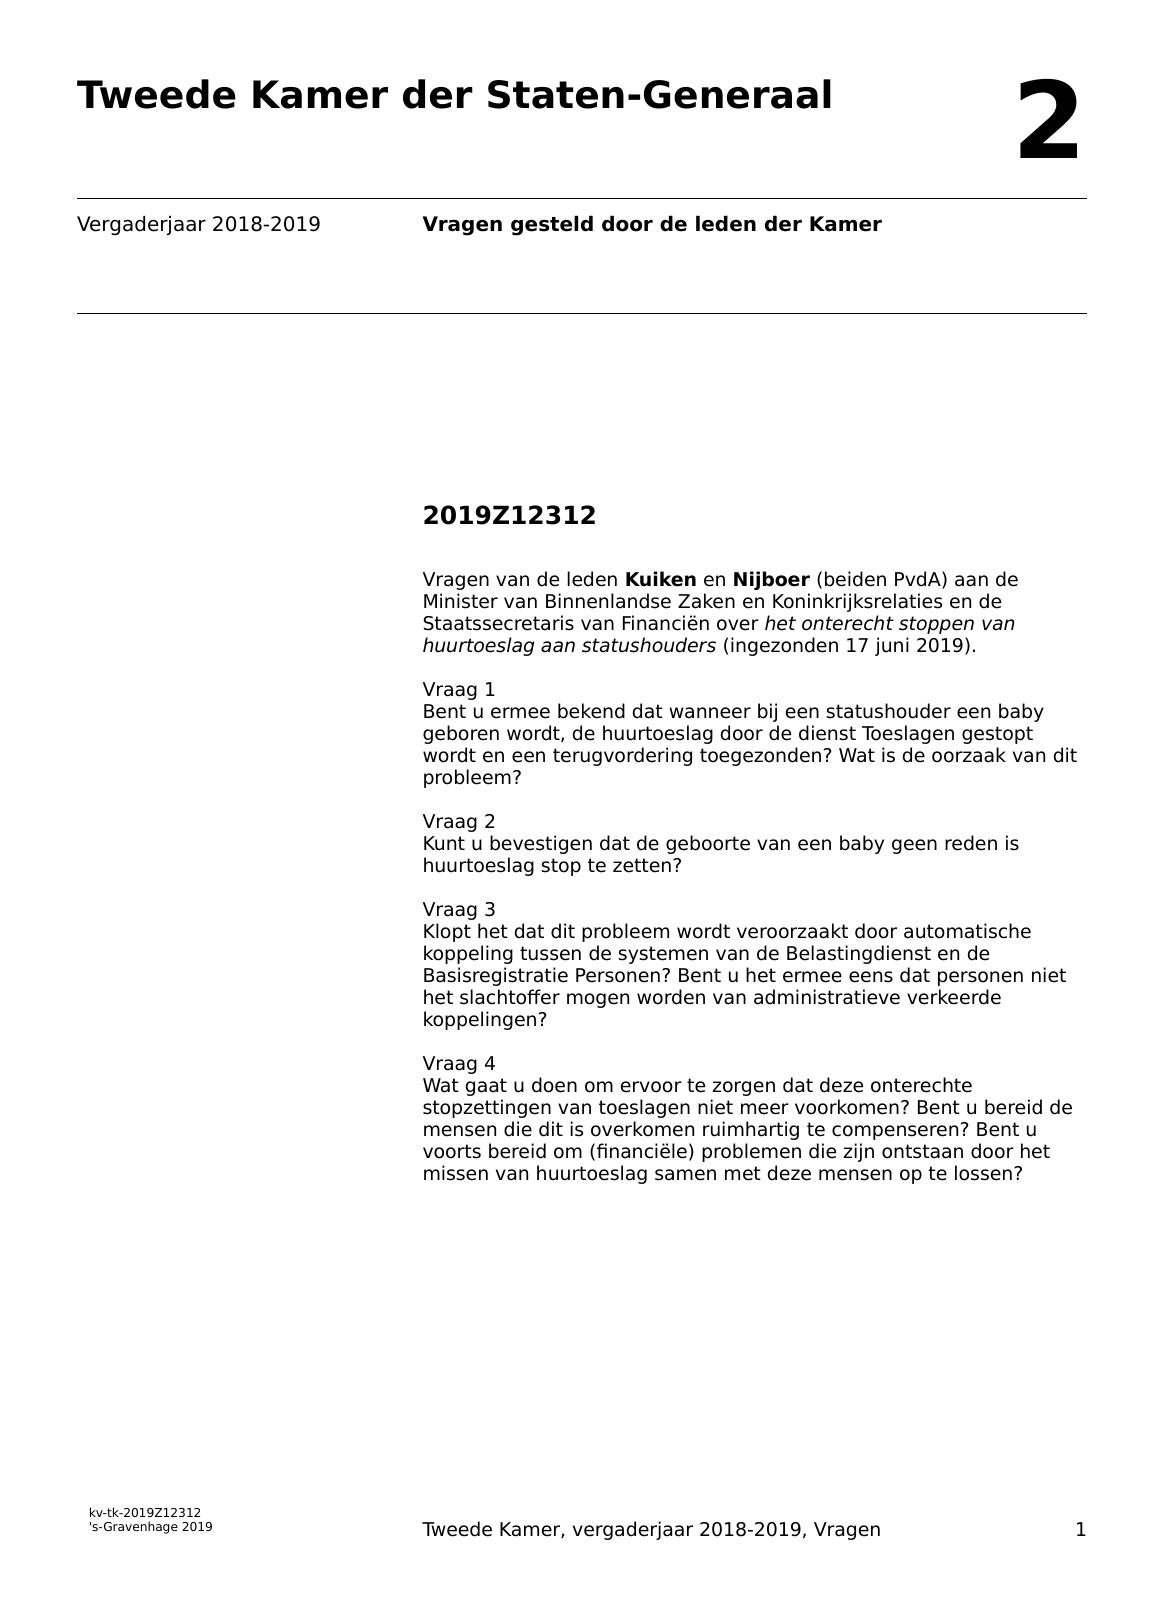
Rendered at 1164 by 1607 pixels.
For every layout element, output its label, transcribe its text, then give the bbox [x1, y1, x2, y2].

text kv-tk-2019Z12312 [88, 1506, 323, 1520]
text Vraag 2 [422, 811, 1087, 833]
text 's-Gravenhage 2019 [88, 1520, 323, 1534]
table_cell Vergaderjaar 2018-2019 [77, 199, 422, 313]
text Vraag 3 [422, 899, 1087, 921]
table_header Tweede Kamer der Staten-Generaal [77, 59, 886, 198]
text Vraag 1 [422, 679, 1087, 701]
table_header 2 [886, 59, 1087, 198]
table_cell Vragen gesteld door de leden der Kamer [422, 199, 1087, 313]
text 2019Z12312 [422, 501, 1087, 531]
text Vragen van de leden Kuiken en Nijboer (beiden PvdA) aan de Minister van Binnenlandse Zaken en Koninkrijksrelaties en de Staatssecretaris van Financiën over het onterecht stoppen van huurtoeslag aan statushouders (ingezonden 17 juni 2019). [422, 569, 1087, 657]
text Bent u ermee bekend dat wanneer bij een statushouder een baby geboren wordt, de huurtoeslag door de dienst Toeslagen gestopt wordt en een terugvordering toegezonden? Wat is de oorzaak van dit probleem? [422, 701, 1087, 789]
text Klopt het dat dit probleem wordt veroorzaakt door automatische koppeling tussen de systemen van de Belastingdienst en de Basisregistratie Personen? Bent u het ermee eens dat personen niet het slachtoffer mogen worden van administratieve verkeerde koppelingen? [422, 921, 1087, 1031]
text Kunt u bevestigen dat de geboorte van een baby geen reden is huurtoeslag stop te zetten? [422, 833, 1087, 877]
text Vraag 4 [422, 1053, 1087, 1075]
text Wat gaat u doen om ervoor te zorgen dat deze onterechte stopzettingen van toeslagen niet meer voorkomen? Bent u bereid de mensen die dit is overkomen ruimhartig te compenseren? Bent u voorts bereid om (financiële) problemen die zijn ontstaan door het missen van huurtoeslag samen met deze mensen op te lossen? [422, 1075, 1087, 1185]
